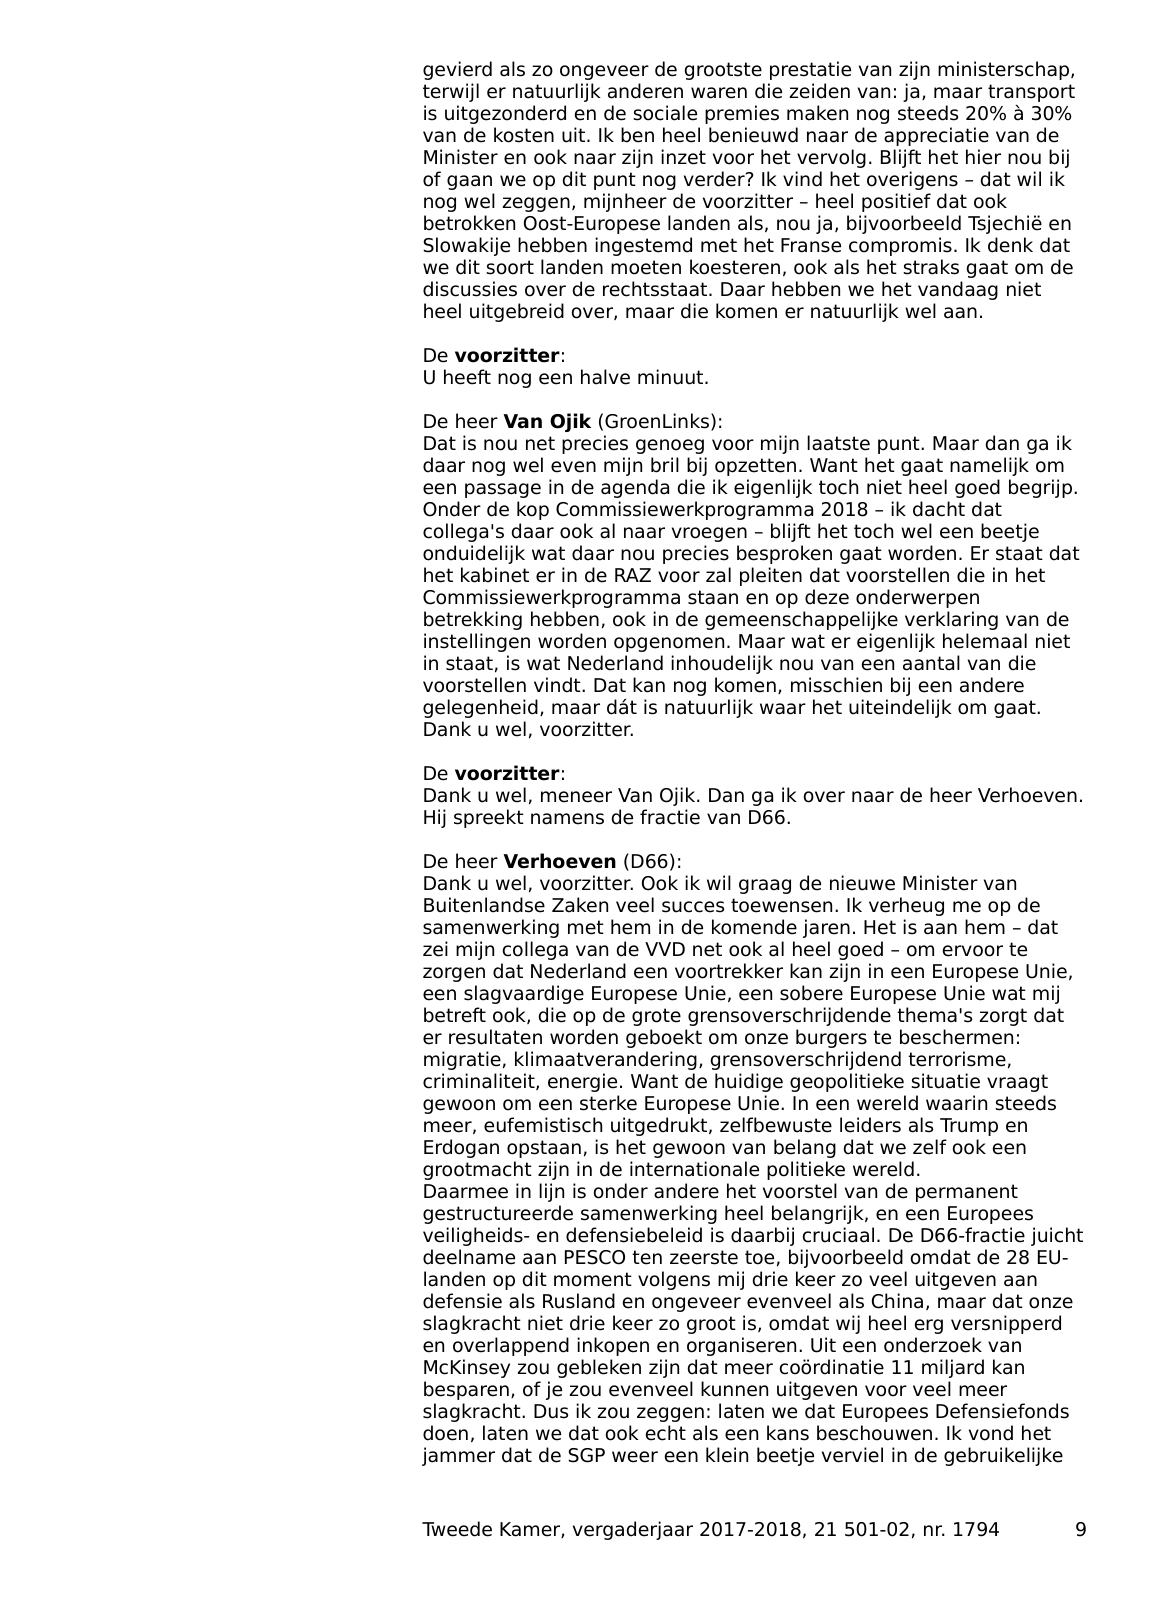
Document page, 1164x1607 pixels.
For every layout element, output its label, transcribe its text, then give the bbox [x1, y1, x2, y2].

text De voorzitter: [422, 763, 1087, 785]
text De heer Verhoeven (D66): [422, 851, 1087, 873]
text Daarmee in lijn is onder andere het voorstel van de permanent gestructureerde samenwerking heel belangrijk, en een Europees veiligheids- en defensiebeleid is daarbij cruciaal. De D66-fractie juicht deelname aan PESCO ten zeerste toe, bijvoorbeeld omdat de 28 EU-landen op dit moment volgens mij drie keer zo veel uitgeven aan defensie als Rusland en ongeveer evenveel als China, maar dat onze slagkracht niet drie keer zo groot is, omdat wij heel erg versnipperd en overlappend inkopen en organiseren. Uit een onderzoek van McKinsey zou gebleken zijn dat meer coördinatie 11 miljard kan besparen, of je zou evenveel kunnen uitgeven voor veel meer slagkracht. Dus ik zou zeggen: laten we dat Europees Defensiefonds doen, laten we dat ook echt als een kans beschouwen. Ik vond het jammer dat de SGP weer een klein beetje verviel in de gebruikelijke [422, 1181, 1087, 1467]
text U heeft nog een halve minuut. [422, 367, 1087, 389]
text Dank u wel, meneer Van Ojik. Dan ga ik over naar de heer Verhoeven. Hij spreekt namens de fractie van D66. [422, 785, 1087, 829]
text De heer Van Ojik (GroenLinks): [422, 411, 1087, 433]
text De voorzitter: [422, 345, 1087, 367]
text gevierd als zo ongeveer de grootste prestatie van zijn ministerschap, terwijl er natuurlijk anderen waren die zeiden van: ja, maar transport is uitgezonderd en de sociale premies maken nog steeds 20% à 30% van de kosten uit. Ik ben heel benieuwd naar de appreciatie van de Minister en ook naar zijn inzet voor het vervolg. Blijft het hier nou bij of gaan we op dit punt nog verder? Ik vind het overigens – dat wil ik nog wel zeggen, mijnheer de voorzitter – heel positief dat ook betrokken Oost-Europese landen als, nou ja, bijvoorbeeld Tsjechië en Slowakije hebben ingestemd met het Franse compromis. Ik denk dat we dit soort landen moeten koesteren, ook als het straks gaat om de discussies over de rechtsstaat. Daar hebben we het vandaag niet heel uitgebreid over, maar die komen er natuurlijk wel aan. [422, 59, 1087, 323]
text Dat is nou net precies genoeg voor mijn laatste punt. Maar dan ga ik daar nog wel even mijn bril bij opzetten. Want het gaat namelijk om een passage in de agenda die ik eigenlijk toch niet heel goed begrijp. Onder de kop Commissiewerkprogramma 2018 – ik dacht dat collega's daar ook al naar vroegen – blijft het toch wel een beetje onduidelijk wat daar nou precies besproken gaat worden. Er staat dat het kabinet er in de RAZ voor zal pleiten dat voorstellen die in het Commissiewerkprogramma staan en op deze onderwerpen betrekking hebben, ook in de gemeenschappelijke verklaring van de instellingen worden opgenomen. Maar wat er eigenlijk helemaal niet in staat, is wat Nederland inhoudelijk nou van een aantal van die voorstellen vindt. Dat kan nog komen, misschien bij een andere gelegenheid, maar dát is natuurlijk waar het uiteindelijk om gaat. Dank u wel, voorzitter. [422, 433, 1087, 741]
text Dank u wel, voorzitter. Ook ik wil graag de nieuwe Minister van Buitenlandse Zaken veel succes toewensen. Ik verheug me op de samenwerking met hem in de komende jaren. Het is aan hem – dat zei mijn collega van de VVD net ook al heel goed – om ervoor te zorgen dat Nederland een voortrekker kan zijn in een Europese Unie, een slagvaardige Europese Unie, een sobere Europese Unie wat mij betreft ook, die op de grote grensoverschrijdende thema's zorgt dat er resultaten worden geboekt om onze burgers te beschermen: migratie, klimaatverandering, grensoverschrijdend terrorisme, criminaliteit, energie. Want de huidige geopolitieke situatie vraagt gewoon om een sterke Europese Unie. In een wereld waarin steeds meer, eufemistisch uitgedrukt, zelfbewuste leiders als Trump en Erdogan opstaan, is het gewoon van belang dat we zelf ook een grootmacht zijn in de internationale politieke wereld. [422, 873, 1087, 1181]
